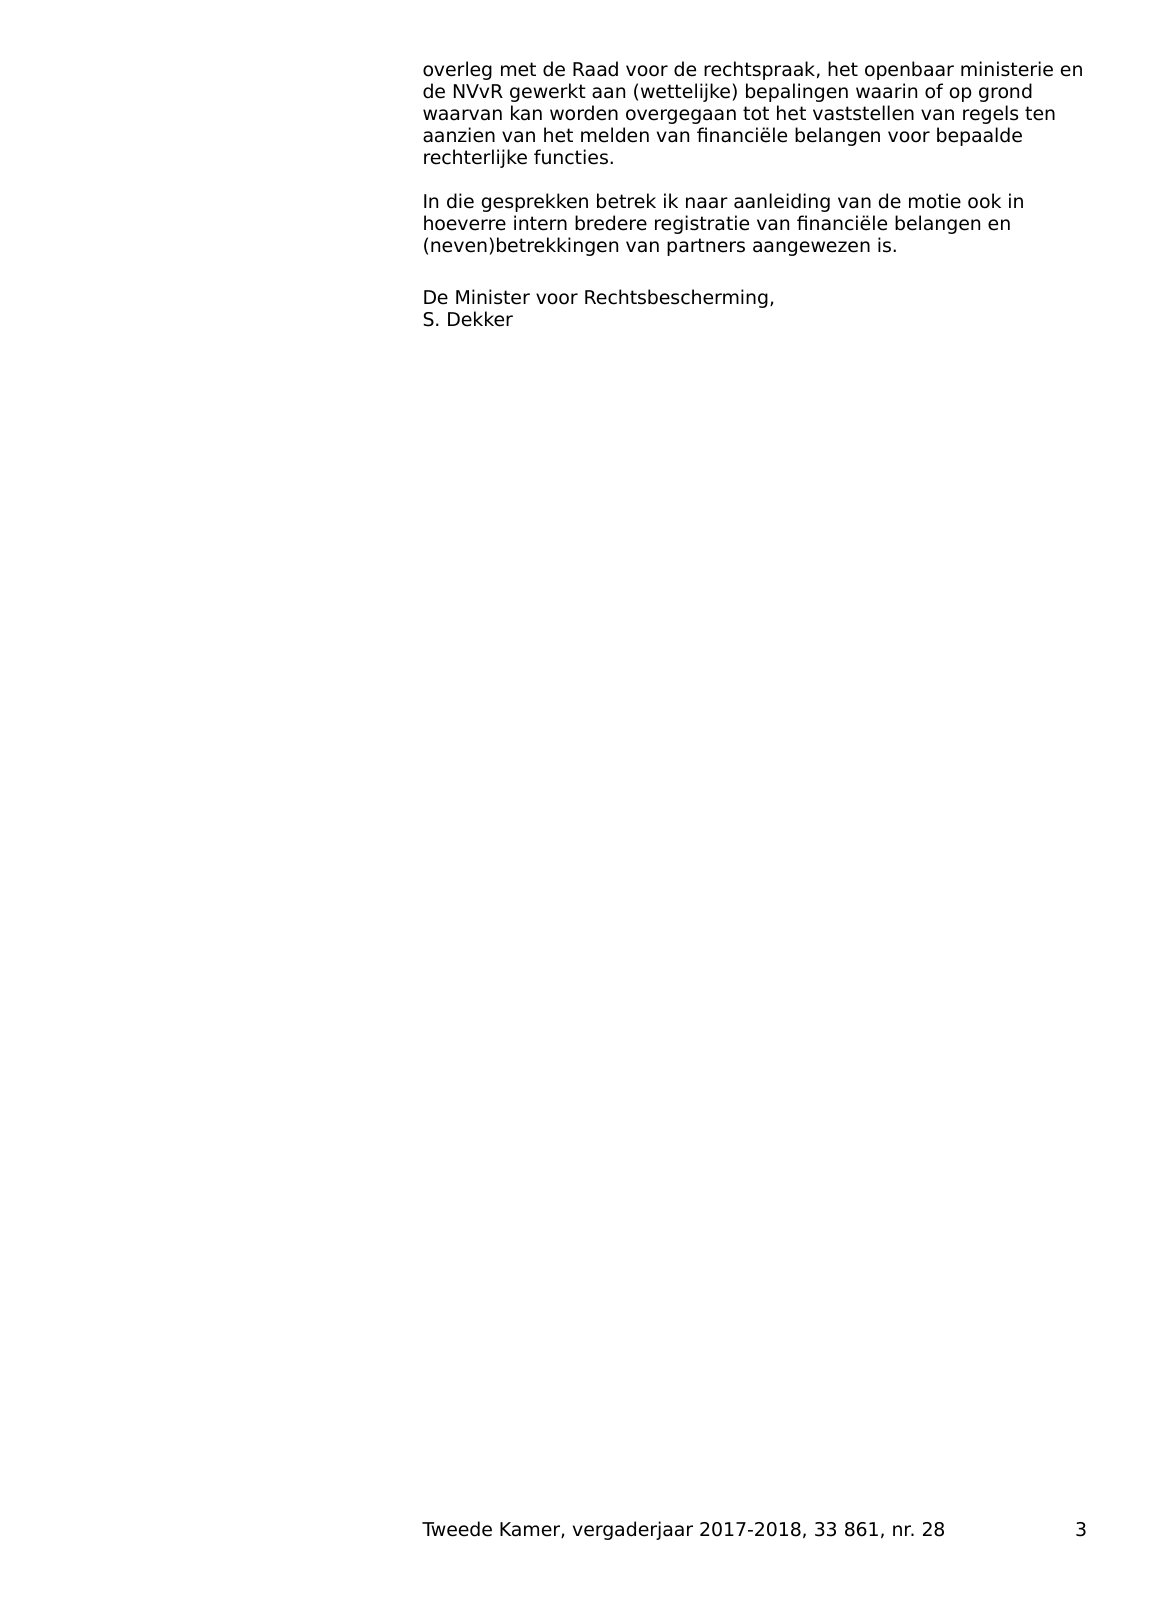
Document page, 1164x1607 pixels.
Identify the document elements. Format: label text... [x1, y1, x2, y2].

text overleg met de Raad voor de rechtspraak, het openbaar ministerie en de NVvR gewerkt aan (wettelijke) bepalingen waarin of op grond waarvan kan worden overgegaan tot het vaststellen van regels ten aanzien van het melden van financiële belangen voor bepaalde rechterlijke functies. [422, 59, 1087, 169]
text De Minister voor Rechtsbescherming, S. Dekker [422, 287, 1087, 331]
text In die gesprekken betrek ik naar aanleiding van de motie ook in hoeverre intern bredere registratie van financiële belangen en (neven)betrekkingen van partners aangewezen is. [422, 191, 1087, 257]
